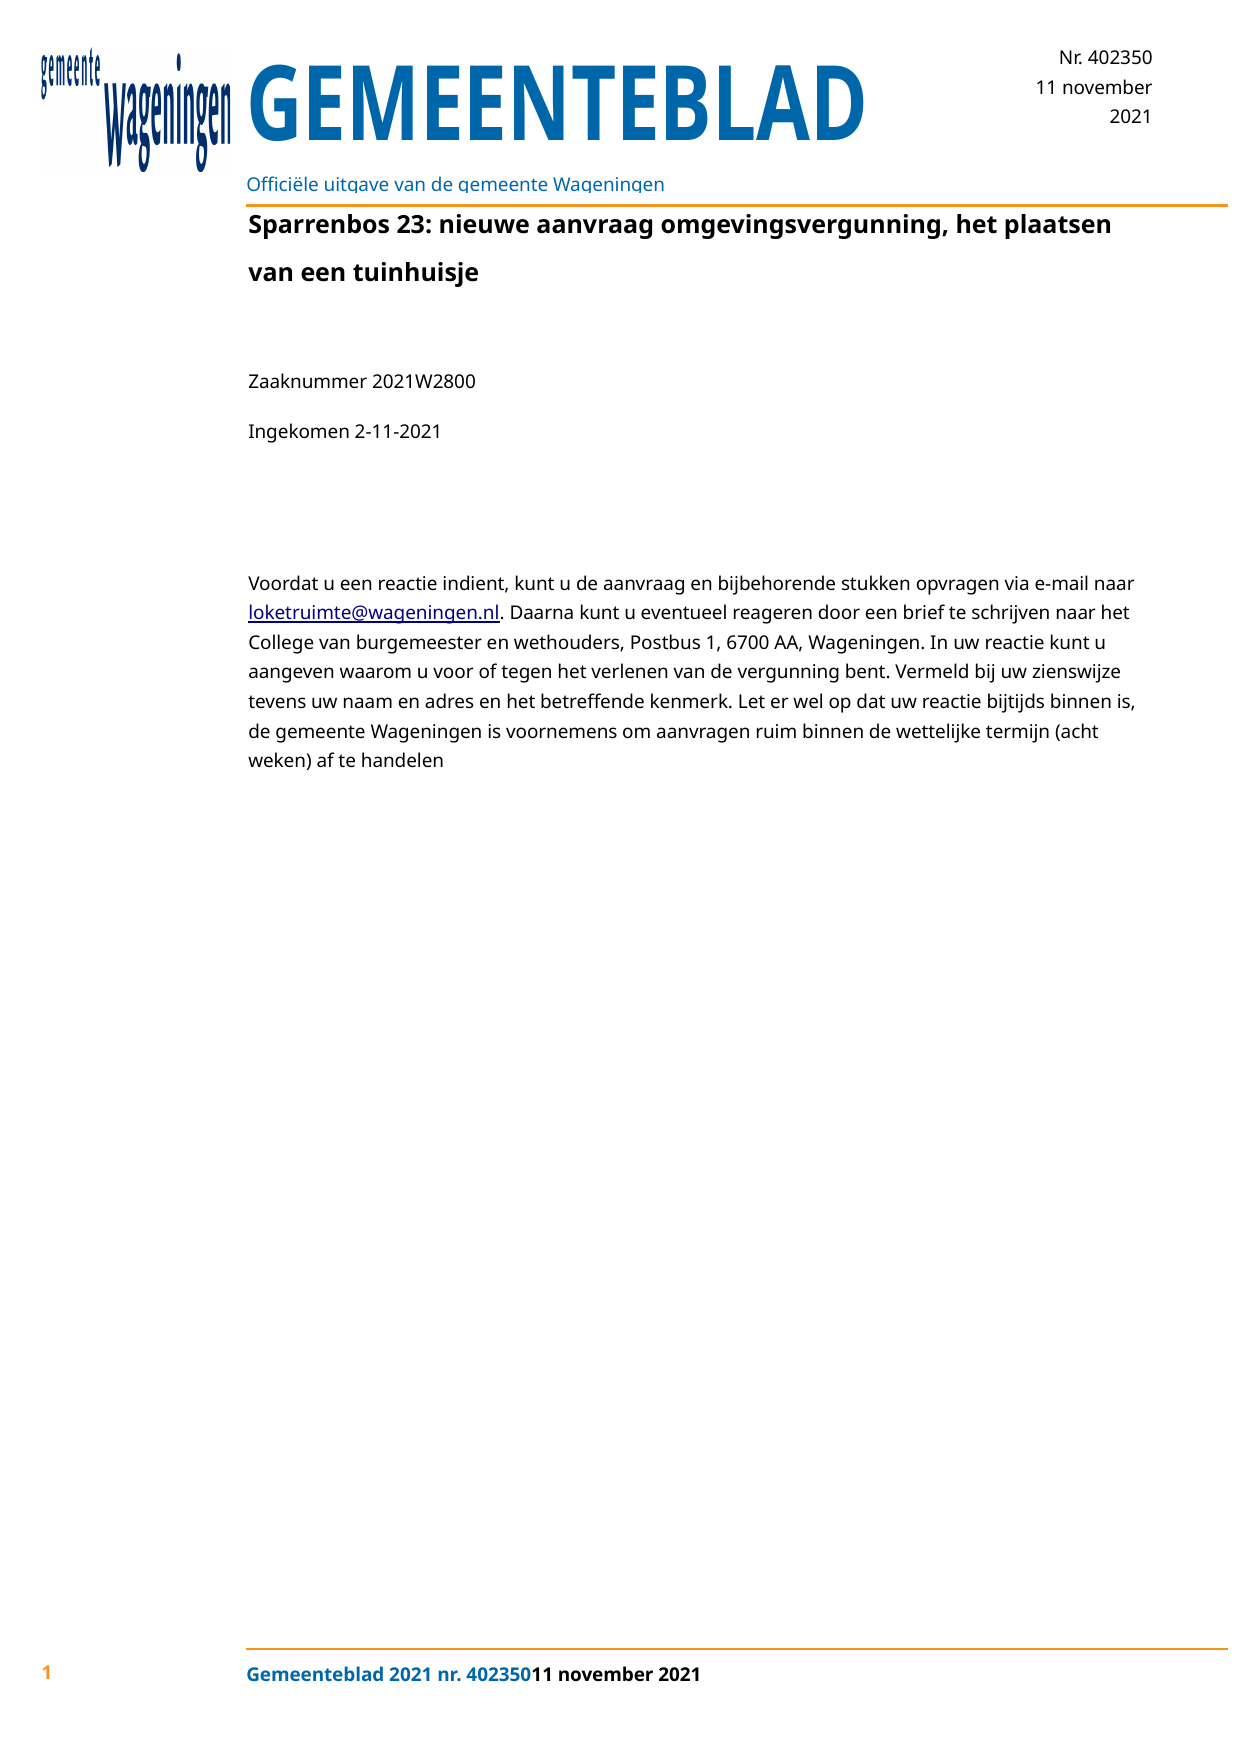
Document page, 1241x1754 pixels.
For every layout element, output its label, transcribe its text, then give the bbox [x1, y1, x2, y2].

picture [41, 47, 231, 172]
text Voordat u een reactie indient, kunt u de aanvraag en bijbehorende stukken opvragen via e-mail naar loketruimte@wageningen.nl. Daarna kunt u eventueel reageren door een brief te schrijven naar het College van burgemeester en wethouders, Postbus 1, 6700 AA, Wageningen. In uw reactie kunt u aangeven waarom u voor of tegen het verlenen van de vergunning bent. Vermeld bij uw zienswijze tevens uw naam en adres en het betreffende kenmerk. Let er wel op dat uw reactie bijtijds binnen is, de gemeente Wageningen is voornemens om aanvragen ruim binnen de wettelijke termijn (acht weken) af te handelen [248, 570, 1152, 773]
text Zaaknummer 2021W2800 [248, 368, 1152, 394]
text Sparrenbos 23: nieuwe aanvraag omgevingsvergunning, het plaatsen van een tuinhuisje [248, 207, 1152, 288]
text Ingekomen 2-11-2021 [248, 419, 1152, 444]
